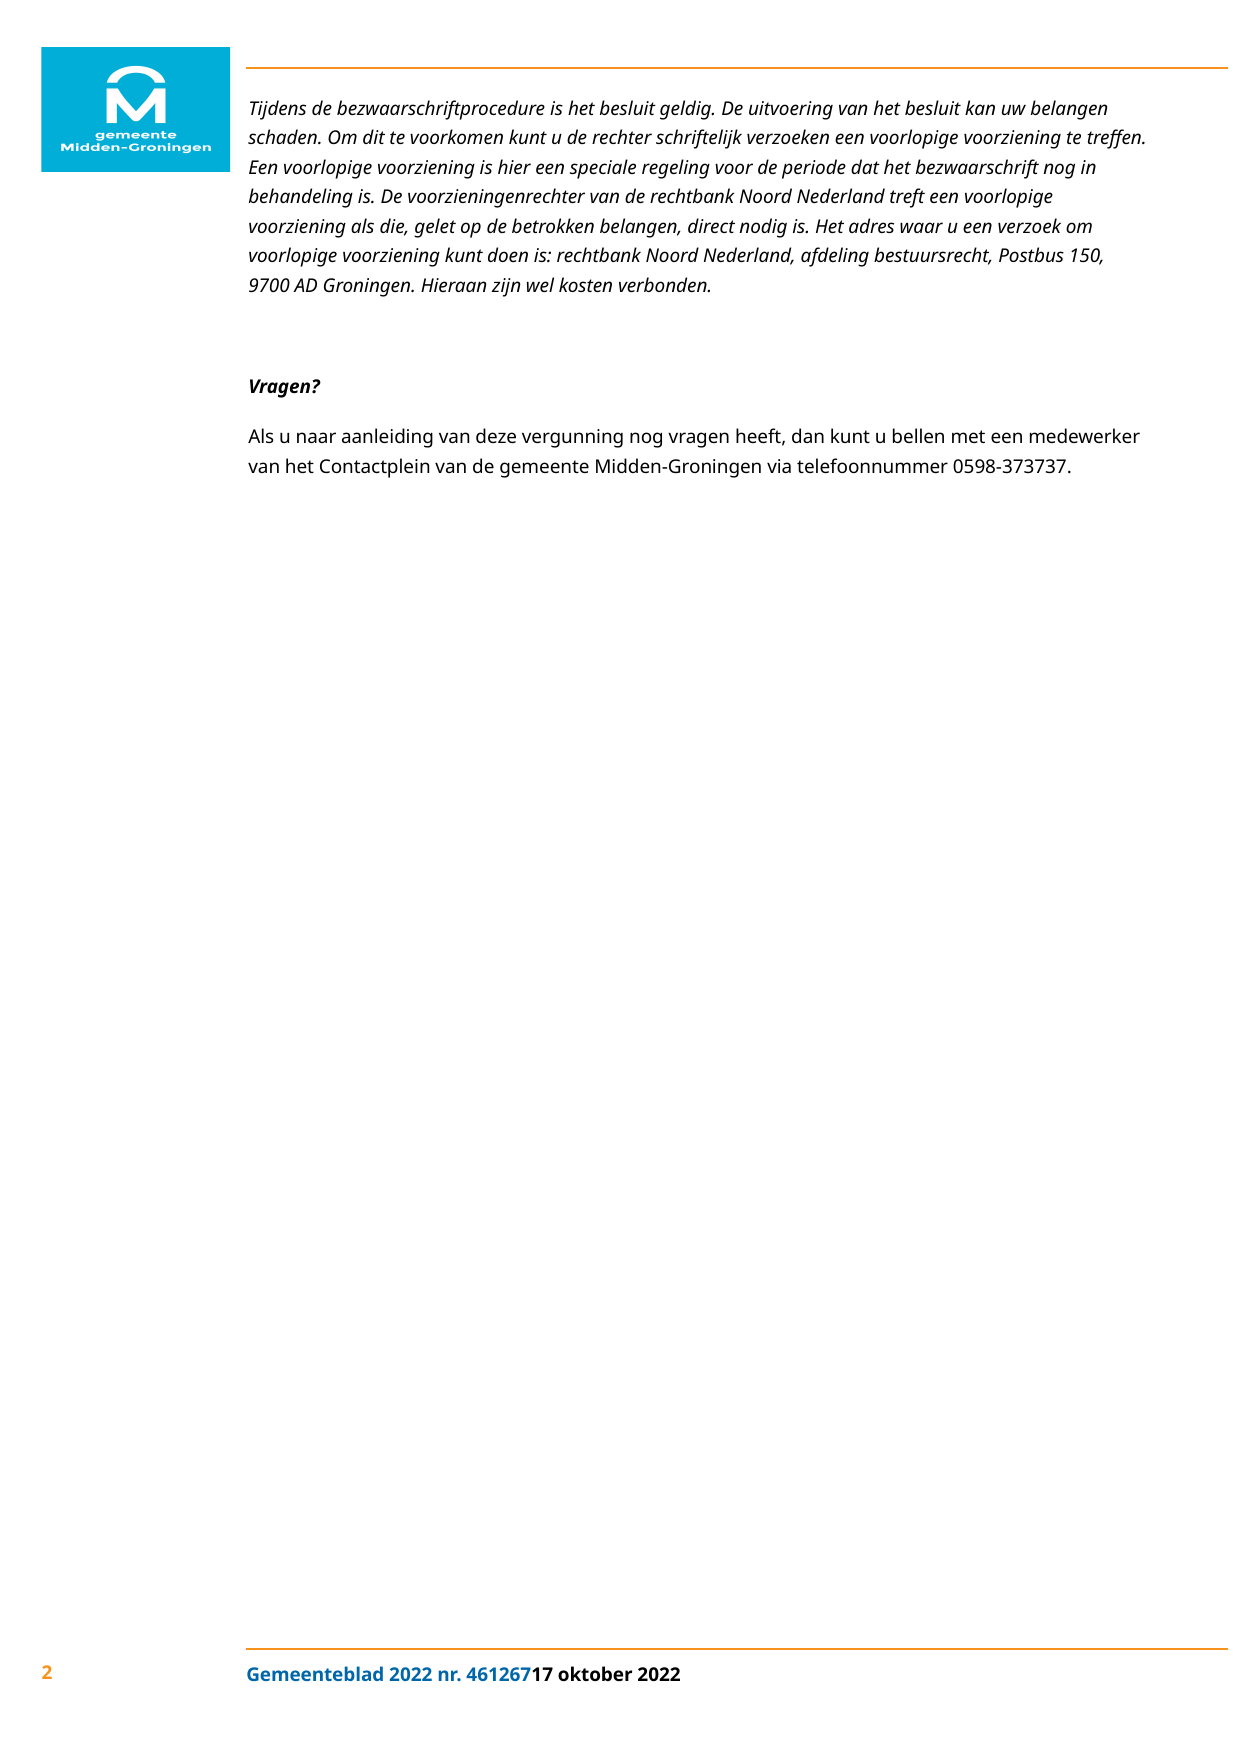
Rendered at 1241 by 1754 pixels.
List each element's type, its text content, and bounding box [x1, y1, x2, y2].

picture [184, 146, 190, 153]
text Als u naar aanleiding van deze vergunning nog vragen heeft, dan kunt u bellen met een medewerker van het Contactplein van de gemeente Midden-Groningen via telefoonnummer 0598-373737. [248, 423, 1152, 479]
text Vragen? [248, 373, 1152, 399]
text Tijdens de bezwaarschriftprocedure is het besluit geldig. De uitvoering van het besluit kan uw belangen schaden. Om dit te voorkomen kunt u de rechter schriftelijk verzoeken een voorlopige voorziening te treffen. Een voorlopige voorziening is hier een speciale regeling voor de periode dat het bezwaarschrift nog in behandeling is. De voorzieningenrechter van de rechtbank Noord Nederland treft een voorlopige voorziening als die, gelet op de betrokken belangen, direct nodig is. Het adres waar u een verzoek om voorlopige voorziening kunt doen is: rechtbank Noord Nederland, afdeling bestuursrecht, Postbus 150, 9700 AD Groningen. Hieraan zijn wel kosten verbonden. [248, 95, 1152, 298]
picture [107, 89, 165, 122]
picture [108, 66, 164, 82]
